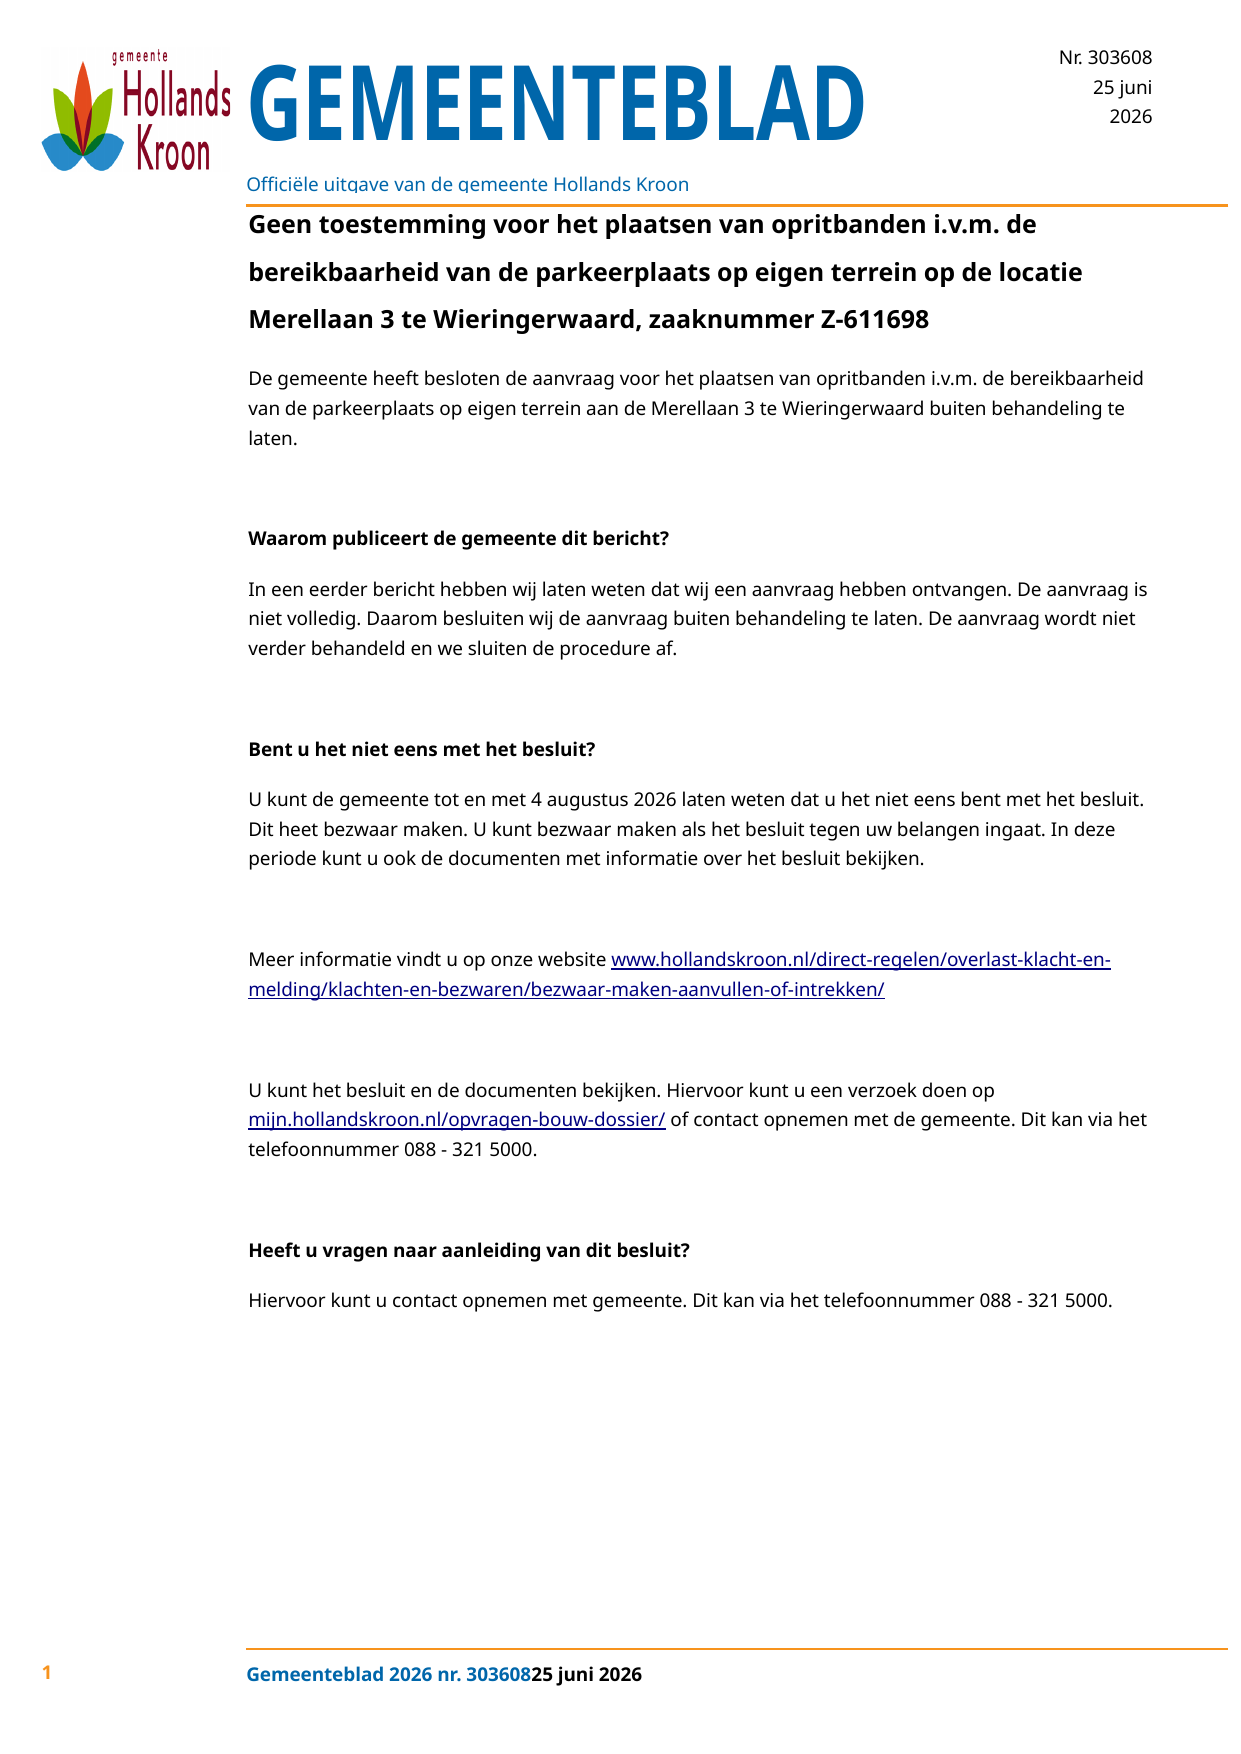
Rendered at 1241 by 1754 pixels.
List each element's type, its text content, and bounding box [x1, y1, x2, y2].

text In een eerder bericht hebben wij laten weten dat wij een aanvraag hebben ontvangen. De aanvraag is niet volledig. Daarom besluiten wij de aanvraag buiten behandeling te laten. De aanvraag wordt niet verder behandeld en we sluiten de procedure af. [248, 576, 1152, 661]
text Meer informatie vindt u op onze website www.hollandskroon.nl/direct-regelen/overlast-klacht-en-melding/klachten-en-bezwaren/bezwaar-maken-aanvullen-of-intrekken/ [248, 946, 1152, 1002]
text De gemeente heeft besloten de aanvraag voor het plaatsen van opritbanden i.v.m. de bereikbaarheid van de parkeerplaats op eigen terrein aan de Merellaan 3 te Wieringerwaard buiten behandeling te laten. [248, 366, 1152, 450]
text U kunt het besluit en de documenten bekijken. Hiervoor kunt u een verzoek doen op mijn.hollandskroon.nl/opvragen-bouw-dossier/ of contact opnemen met de gemeente. Dit kan via het telefoonnummer 088 - 321 5000. [248, 1077, 1152, 1162]
text U kunt de gemeente tot en met 4 augustus 2026 laten weten dat u het niet eens bent met het besluit. Dit heet bezwaar maken. U kunt bezwaar maken als het besluit tegen uw belangen ingaat. In deze periode kunt u ook de documenten met informatie over het besluit bekijken. [248, 786, 1152, 871]
picture [41, 47, 231, 172]
text Hiervoor kunt u contact opnemen met gemeente. Dit kan via het telefoonnummer 088 - 321 5000. [248, 1287, 1152, 1313]
text Geen toestemming voor het plaatsen van opritbanden i.v.m. de bereikbaarheid van de parkeerplaats op eigen terrein op de locatie Merellaan 3 te Wieringerwaard, zaaknummer Z-611698 [248, 207, 1152, 336]
text Heeft u vragen naar aanleiding van dit besluit? [248, 1237, 1152, 1262]
text Bent u het niet eens met het besluit? [248, 736, 1152, 762]
text Waarom publiceert de gemeente dit bericht? [248, 526, 1152, 551]
